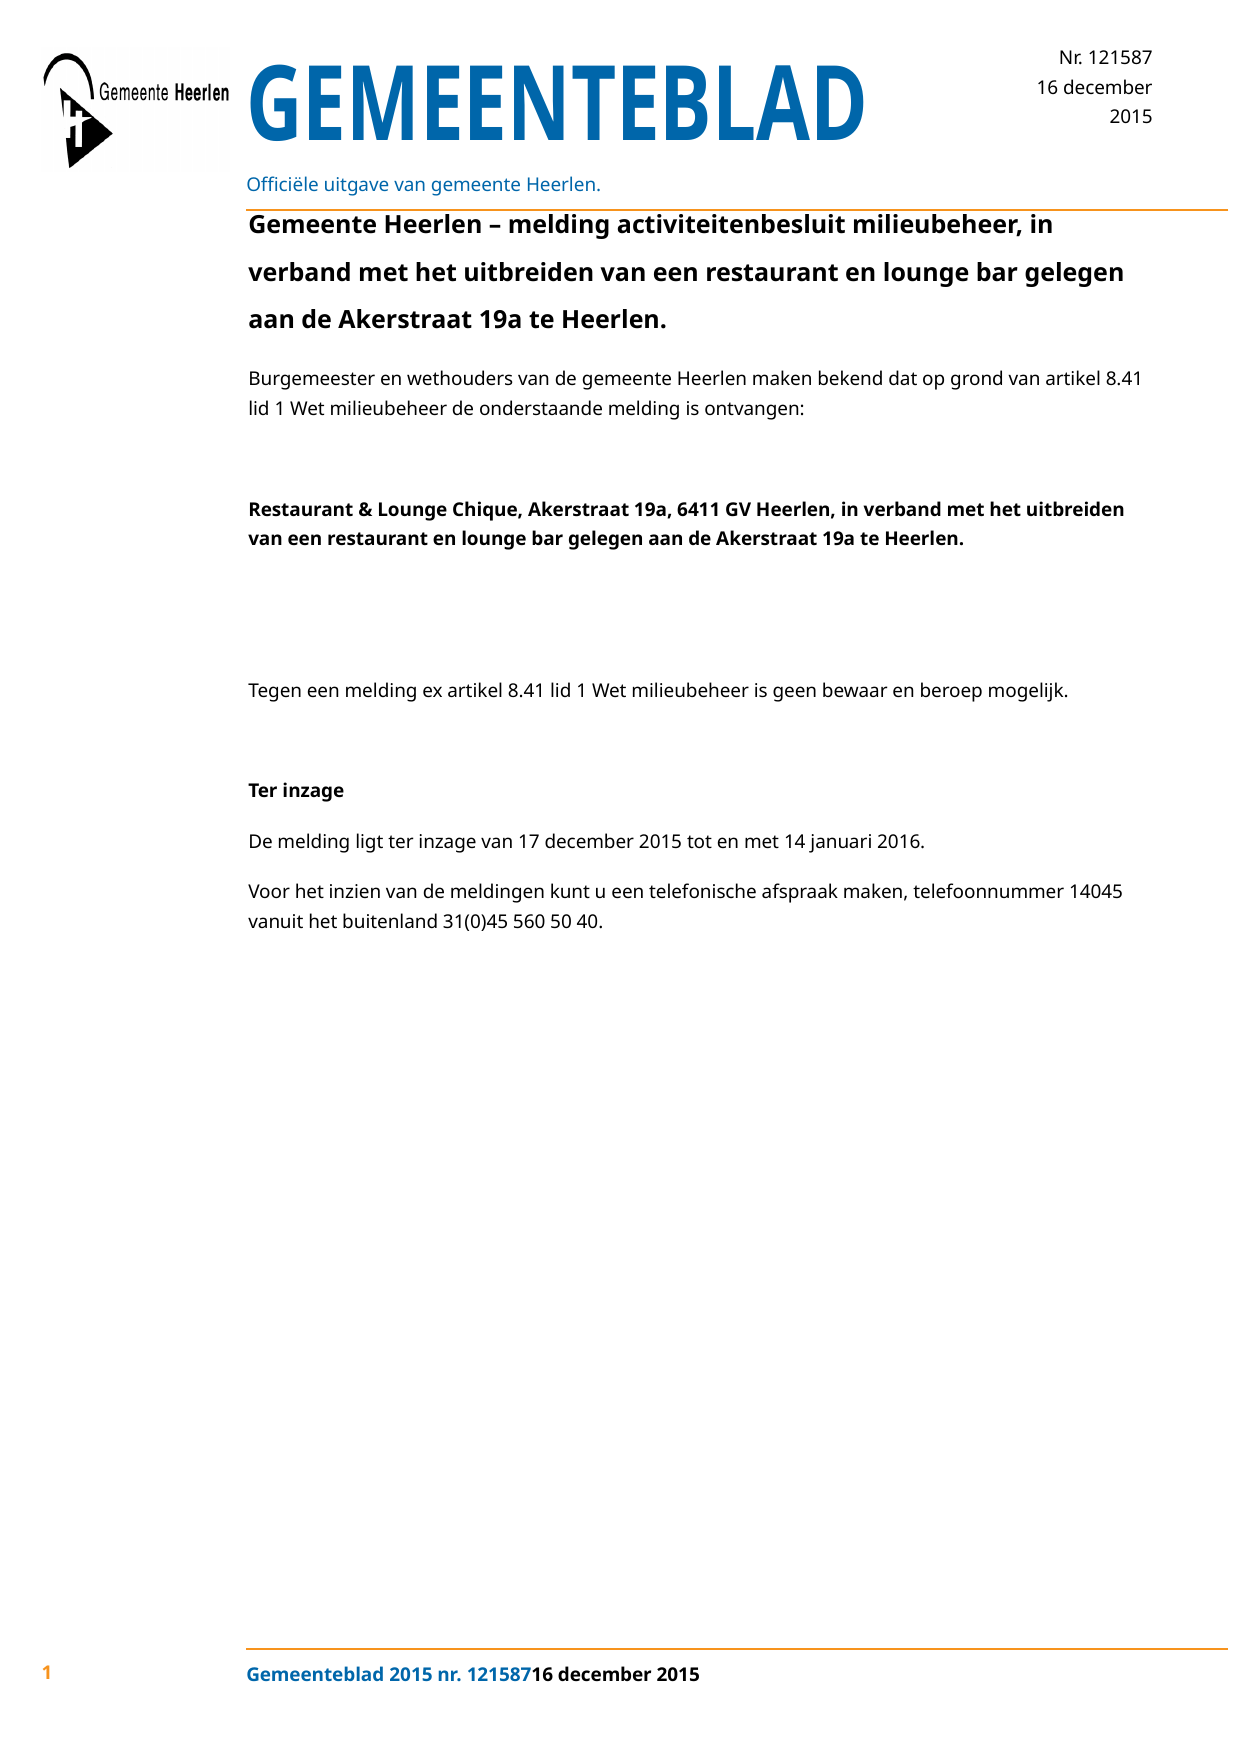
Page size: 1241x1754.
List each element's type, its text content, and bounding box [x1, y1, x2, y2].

picture [41, 47, 231, 172]
text Tegen een melding ex artikel 8.41 lid 1 Wet milieubeheer is geen bewaar en beroep mogelijk. [248, 677, 1152, 702]
text De melding ligt ter inzage van 17 december 2015 tot en met 14 januari 2016. [248, 828, 1152, 854]
text Burgemeester en wethouders van de gemeente Heerlen maken bekend dat op grond van artikel 8.41 lid 1 Wet milieubeheer de onderstaande melding is ontvangen: [248, 366, 1152, 421]
text Ter inzage [248, 778, 1152, 803]
text Restaurant & Lounge Chique, Akerstraat 19a, 6411 GV Heerlen, in verband met het uitbreiden van een restaurant en lounge bar gelegen aan de Akerstraat 19a te Heerlen. [248, 496, 1152, 551]
text Voor het inzien van de meldingen kunt u een telefonische afspraak maken, telefoonnummer 14045 vanuit het buitenland 31(0)45 560 50 40. [248, 878, 1152, 934]
text Gemeente Heerlen – melding activiteitenbesluit milieubeheer, in verband met het uitbreiden van een restaurant en lounge bar gelegen aan de Akerstraat 19a te Heerlen. [248, 211, 1152, 336]
